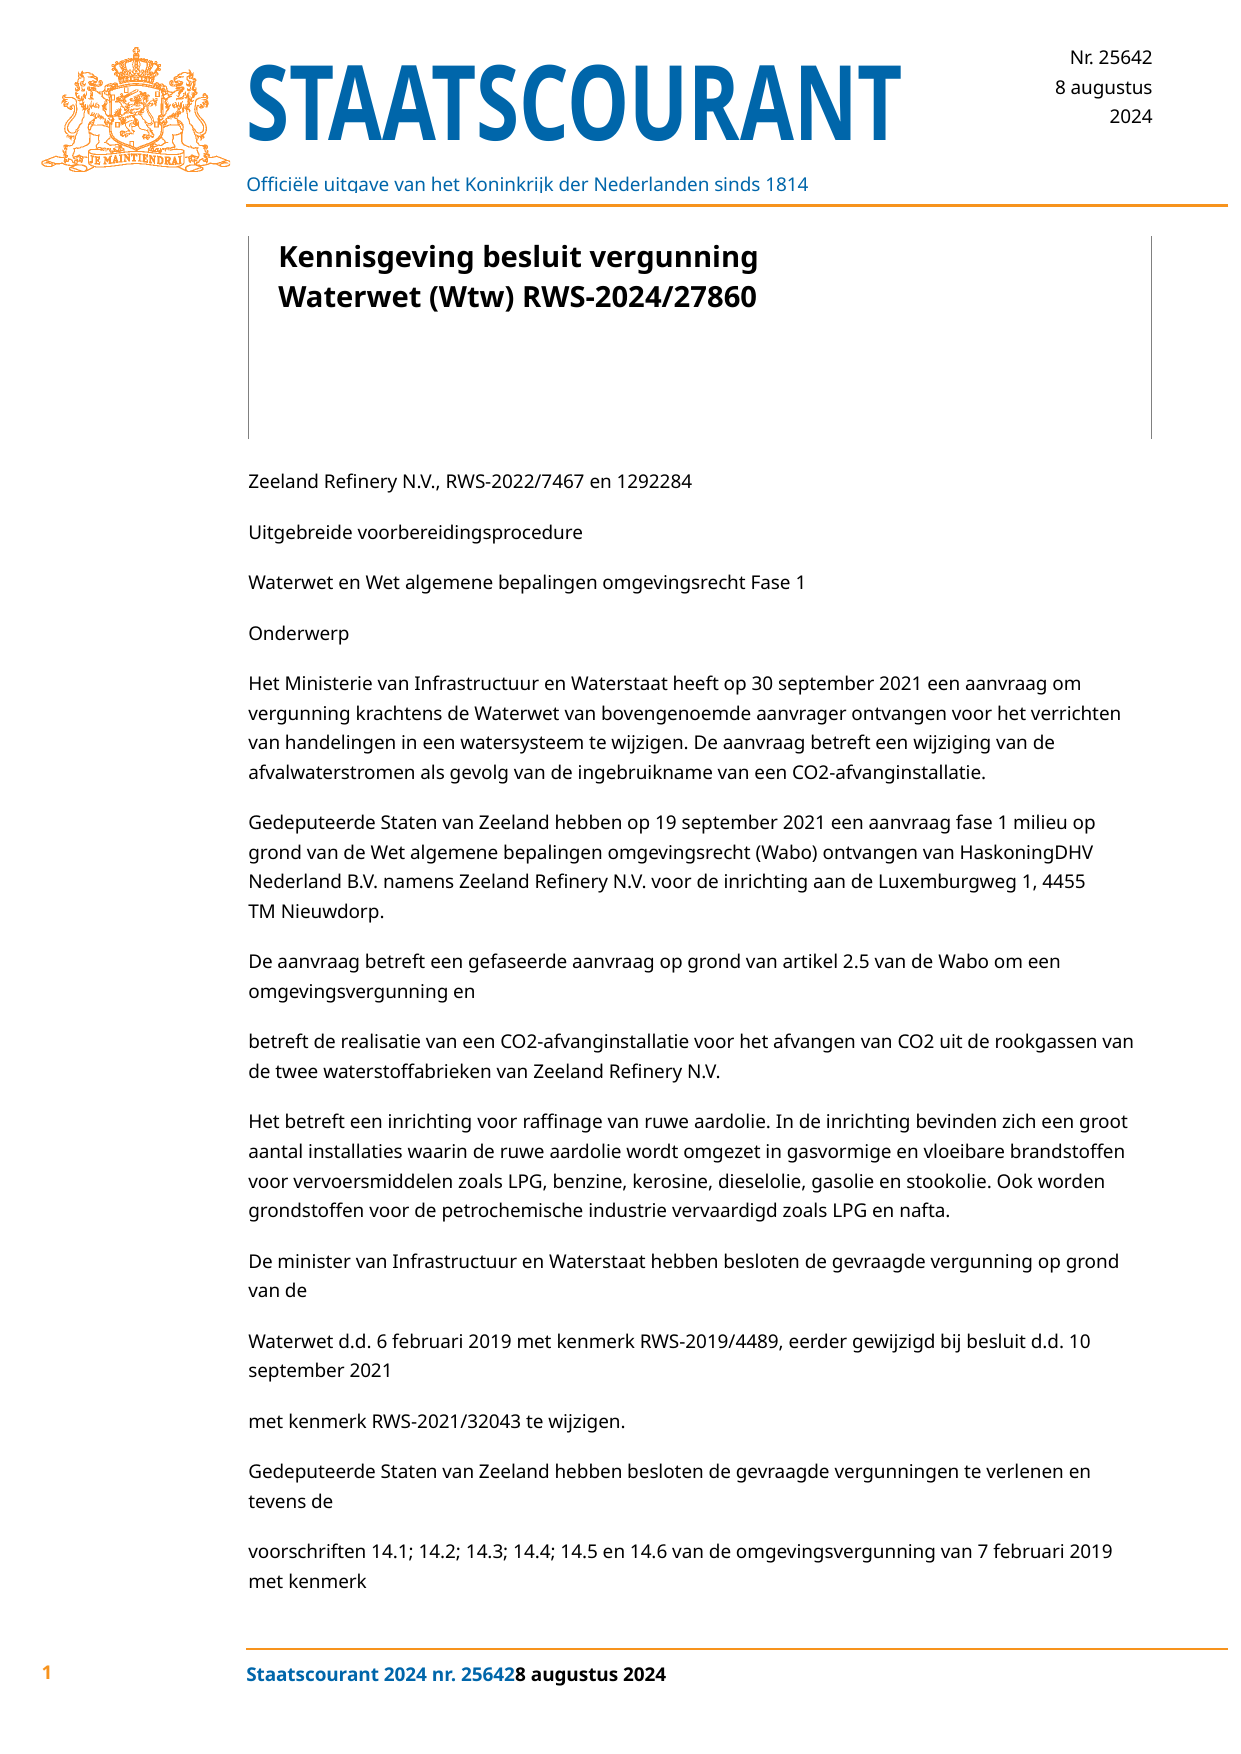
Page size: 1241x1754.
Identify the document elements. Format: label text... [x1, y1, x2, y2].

table_header [850, 236, 912, 413]
text Waterwet en Wet algemene bepalingen omgevingsrecht Fase 1 [248, 569, 1152, 595]
text Gedeputeerde Staten van Zeeland hebben besloten de gevraagde vergunningen te verlenen en tevens de [248, 1458, 1152, 1513]
text Het betreft een inrichting voor raffinage van ruwe aardolie. In de inrichting bevinden zich een groot aantal installaties waarin de ruwe aardolie wordt omgezet in gasvormige en vloeibare brandstoffen voor vervoersmiddelen zoals LPG, benzine, kerosine, dieselolie, gasolie en stookolie. Ook worden grondstoffen voor de petrochemische industrie vervaardigd zoals LPG en nafta. [248, 1109, 1152, 1223]
table_header [850, 414, 1151, 439]
table_header Kennisgeving besluit vergunning Waterwet (Wtw) RWS-2024/27860 [249, 236, 850, 439]
text Gedeputeerde Staten van Zeeland hebben op 19 september 2021 een aanvraag fase 1 milieu op grond van de Wet algemene bepalingen omgevingsrecht (Wabo) ontvangen van HaskoningDHV Nederland B.V. namens Zeeland Refinery N.V. voor de inrichting aan de Luxemburgweg 1, 4455 TM Nieuwdorp. [248, 809, 1152, 924]
text Zeeland Refinery N.V., RWS-2022/7467 en 1292284 [248, 469, 1152, 494]
text betreft de realisatie van een CO2-afvanginstallatie voor het afvangen van CO2 uit de rookgassen van de twee waterstoffabrieken van Zeeland Refinery N.V. [248, 1029, 1152, 1084]
text Het Ministerie van Infrastructuur en Waterstaat heeft op 30 september 2021 een aanvraag om vergunning krachtens de Waterwet van bovengenoemde aanvrager ontvangen voor het verrichten van handelingen in een watersysteem te wijzigen. De aanvraag betreft een wijziging van de afvalwaterstromen als gevolg van de ingebruikname van een CO2-afvanginstallatie. [248, 670, 1152, 785]
text Waterwet d.d. 6 februari 2019 met kenmerk RWS-2019/4489, eerder gewijzigd bij besluit d.d. 10 september 2021 [248, 1328, 1152, 1383]
text De aanvraag betreft een gefaseerde aanvraag op grond van artikel 2.5 van de Wabo om een omgevingsvergunning en [248, 949, 1152, 1004]
text Uitgebreide voorbereidingsprocedure [248, 519, 1152, 545]
text Onderwerp [248, 620, 1152, 646]
text De minister van Infrastructuur en Waterstaat hebben besloten de gevraagde vergunning op grond van de [248, 1248, 1152, 1303]
text voorschriften 14.1; 14.2; 14.3; 14.4; 14.5 en 14.6 van de omgevingsvergunning van 7 februari 2019 met kenmerk [248, 1538, 1152, 1593]
picture [912, 236, 1090, 414]
table_header [1090, 236, 1151, 413]
text met kenmerk RWS-2021/32043 te wijzigen. [248, 1408, 1152, 1433]
picture [41, 47, 231, 172]
